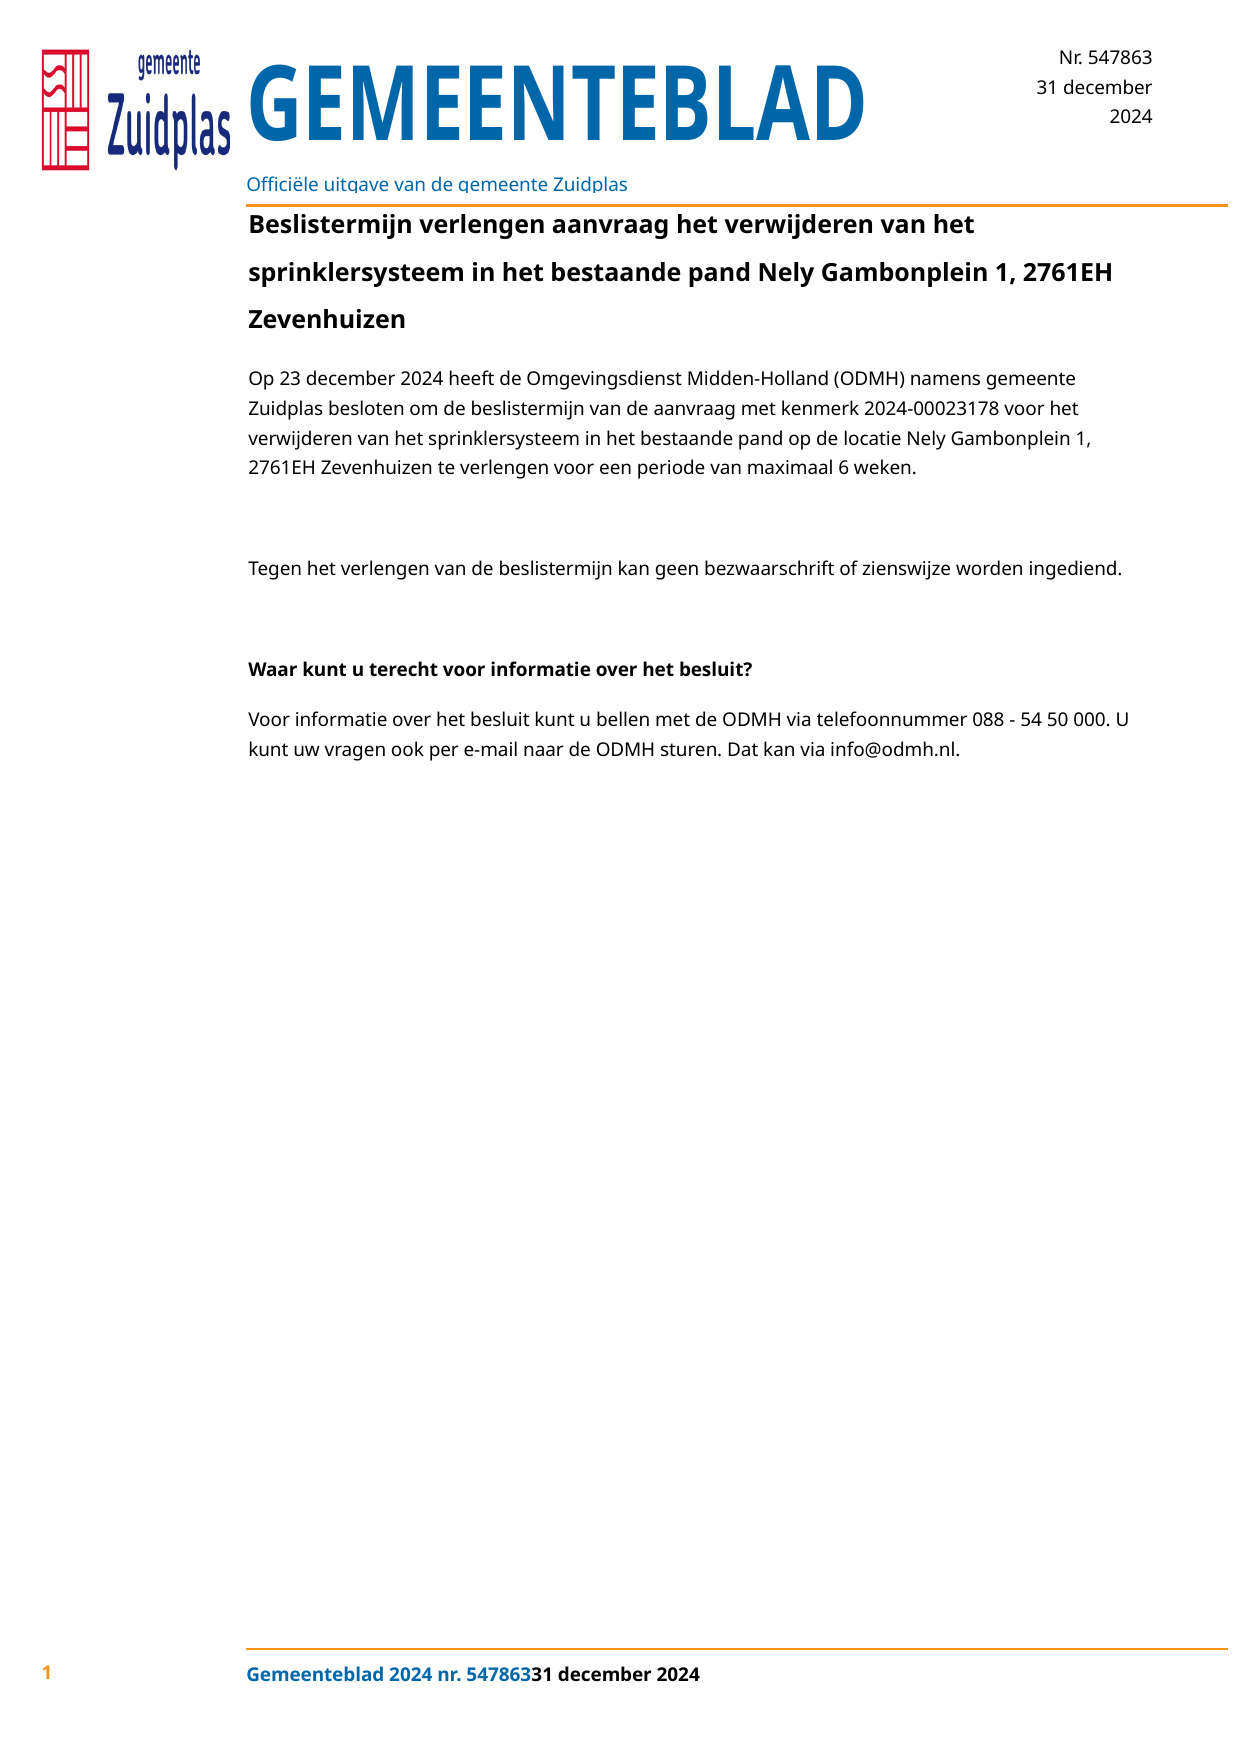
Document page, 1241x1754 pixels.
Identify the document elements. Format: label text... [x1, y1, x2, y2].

text Op 23 december 2024 heeft de Omgevingsdienst Midden-Holland (ODMH) namens gemeente Zuidplas besloten om de beslistermijn van de aanvraag met kenmerk 2024-00023178 voor het verwijderen van het sprinklersysteem in het bestaande pand op de locatie Nely Gambonplein 1, 2761EH Zevenhuizen te verlengen voor een periode van maximaal 6 weken. [248, 366, 1152, 480]
picture [41, 47, 231, 172]
text Tegen het verlengen van de beslistermijn kan geen bezwaarschrift of zienswijze worden ingediend. [248, 555, 1152, 581]
text Beslistermijn verlengen aanvraag het verwijderen van het sprinklersysteem in het bestaande pand Nely Gambonplein 1, 2761EH Zevenhuizen [248, 207, 1152, 336]
text Waar kunt u terecht voor informatie over het besluit? [248, 656, 1152, 682]
text Voor informatie over het besluit kunt u bellen met de ODMH via telefoonnummer 088 - 54 50 000. U kunt uw vragen ook per e-mail naar de ODMH sturen. Dat kan via info@odmh.nl. [248, 706, 1152, 762]
